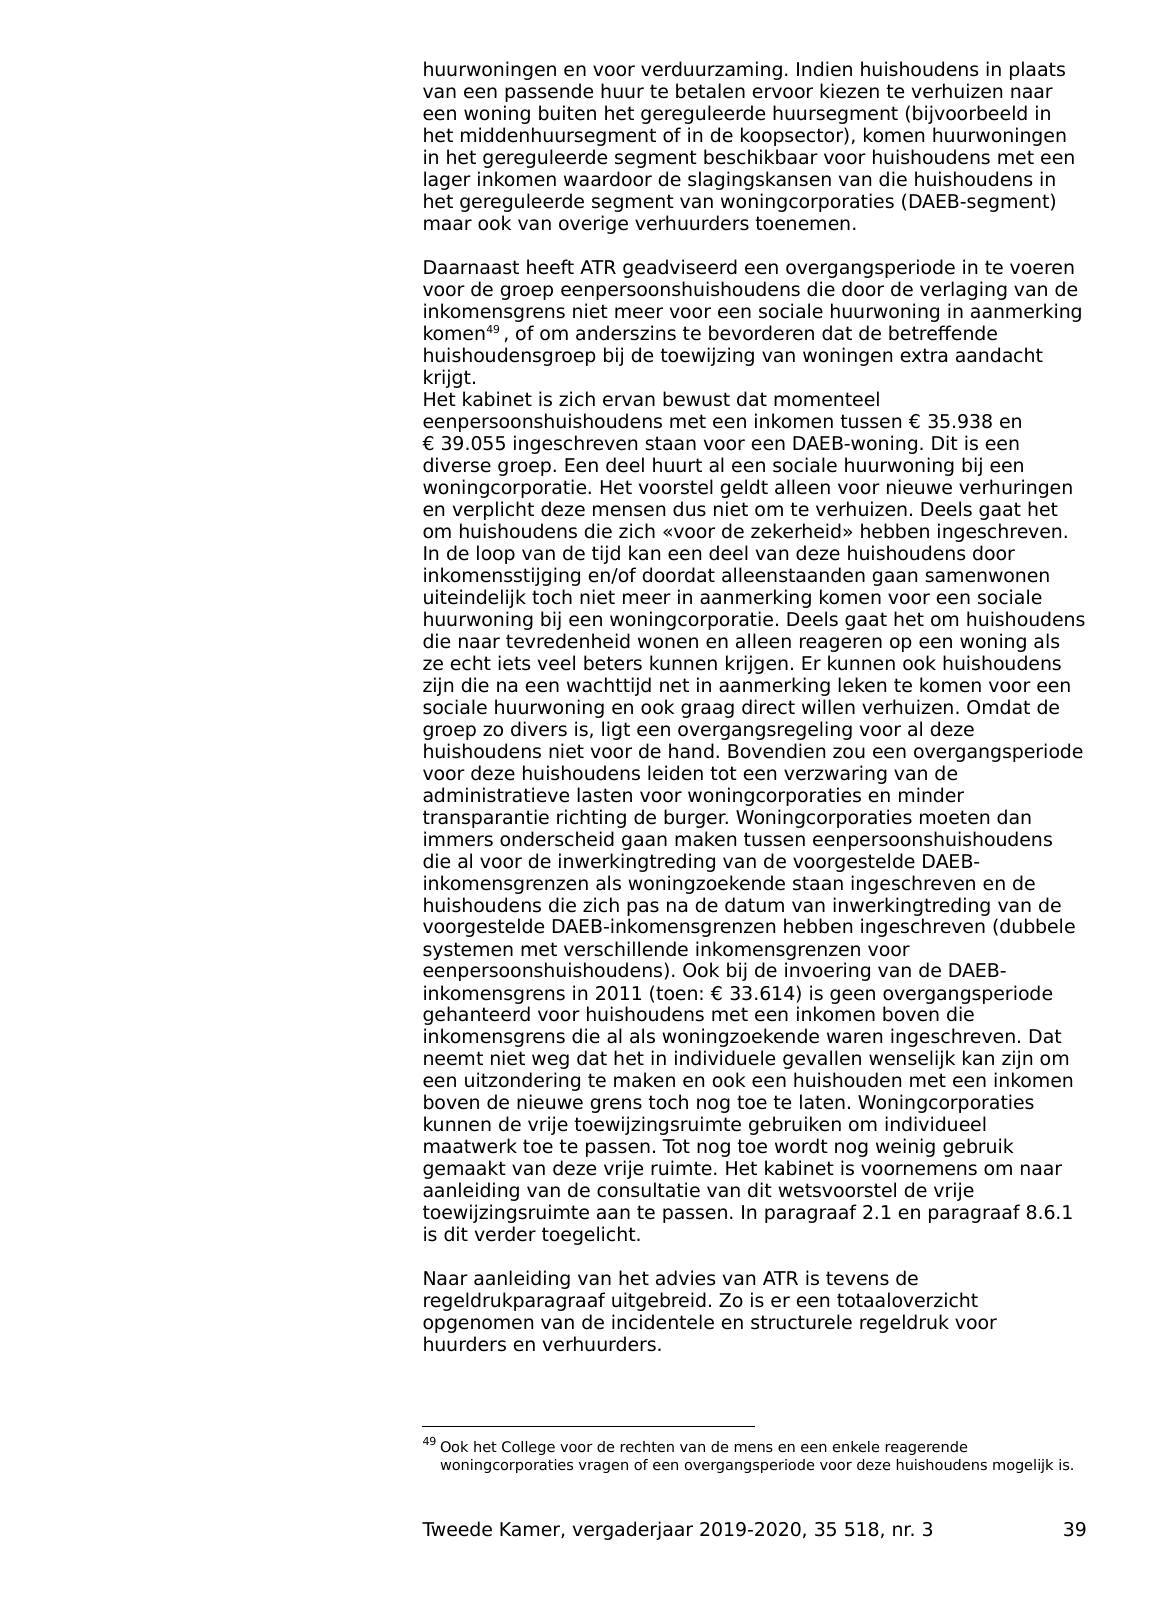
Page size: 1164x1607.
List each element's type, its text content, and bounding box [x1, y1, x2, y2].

text Naar aanleiding van het advies van ATR is tevens de regeldrukparagraaf uitgebreid. Zo is er een totaaloverzicht opgenomen van de incidentele en structurele regeldruk voor huurders en verhuurders. [422, 1268, 1087, 1356]
text Ook het College voor de rechten van de mens en een enkele reagerende woningcorporaties vragen of een overgangsperiode voor deze huishoudens mogelijk is. [422, 1435, 1087, 1474]
text huurwoningen en voor verduurzaming. Indien huishoudens in plaats van een passende huur te betalen ervoor kiezen te verhuizen naar een woning buiten het gereguleerde huursegment (bijvoorbeeld in het middenhuursegment of in de koopsector), komen huurwoningen in het gereguleerde segment beschikbaar voor huishoudens met een lager inkomen waardoor de slagingskansen van die huishoudens in het gereguleerde segment van woningcorporaties (DAEB-segment) maar ook van overige verhuurders toenemen. [422, 59, 1087, 235]
text Daarnaast heeft ATR geadviseerd een overgangsperiode in te voeren voor de groep eenpersoonshuishoudens die door de verlaging van de inkomensgrens niet meer voor een sociale huurwoning in aanmerking komen, of om anderszins te bevorderen dat de betreffende huishoudensgroep bij de toewijzing van woningen extra aandacht krijgt. [422, 257, 1087, 389]
text Het kabinet is zich ervan bewust dat momenteel eenpersoonshuishoudens met een inkomen tussen € 35.938 en € 39.055 ingeschreven staan voor een DAEB-woning. Dit is een diverse groep. Een deel huurt al een sociale huurwoning bij een woningcorporatie. Het voorstel geldt alleen voor nieuwe verhuringen en verplicht deze mensen dus niet om te verhuizen. Deels gaat het om huishoudens die zich «voor de zekerheid» hebben ingeschreven. In de loop van de tijd kan een deel van deze huishoudens door inkomensstijging en/of doordat alleenstaanden gaan samenwonen uiteindelijk toch niet meer in aanmerking komen voor een sociale huurwoning bij een woningcorporatie. Deels gaat het om huishoudens die naar tevredenheid wonen en alleen reageren op een woning als ze echt iets veel beters kunnen krijgen. Er kunnen ook huishoudens zijn die na een wachttijd net in aanmerking leken te komen voor een sociale huurwoning en ook graag direct willen verhuizen. Omdat de groep zo divers is, ligt een overgangsregeling voor al deze huishoudens niet voor de hand. Bovendien zou een overgangsperiode voor deze huishoudens leiden tot een verzwaring van de administratieve lasten voor woningcorporaties en minder transparantie richting de burger. Woningcorporaties moeten dan immers onderscheid gaan maken tussen eenpersoonshuishoudens die al voor de inwerkingtreding van de voorgestelde DAEB-inkomensgrenzen als woningzoekende staan ingeschreven en de huishoudens die zich pas na de datum van inwerkingtreding van de voorgestelde DAEB-inkomensgrenzen hebben ingeschreven (dubbele systemen met verschillende inkomensgrenzen voor eenpersoonshuishoudens). Ook bij de invoering van de DAEB-inkomensgrens in 2011 (toen: € 33.614) is geen overgangsperiode gehanteerd voor huishoudens met een inkomen boven die inkomensgrens die al als woningzoekende waren ingeschreven. Dat neemt niet weg dat het in individuele gevallen wenselijk kan zijn om een uitzondering te maken en ook een huishouden met een inkomen boven de nieuwe grens toch nog toe te laten. Woningcorporaties kunnen de vrije toewijzingsruimte gebruiken om individueel maatwerk toe te passen. Tot nog toe wordt nog weinig gebruik gemaakt van deze vrije ruimte. Het kabinet is voornemens om naar aanleiding van de consultatie van dit wetsvoorstel de vrije toewijzingsruimte aan te passen. In paragraaf 2.1 en paragraaf 8.6.1 is dit verder toegelicht. [422, 389, 1087, 1246]
